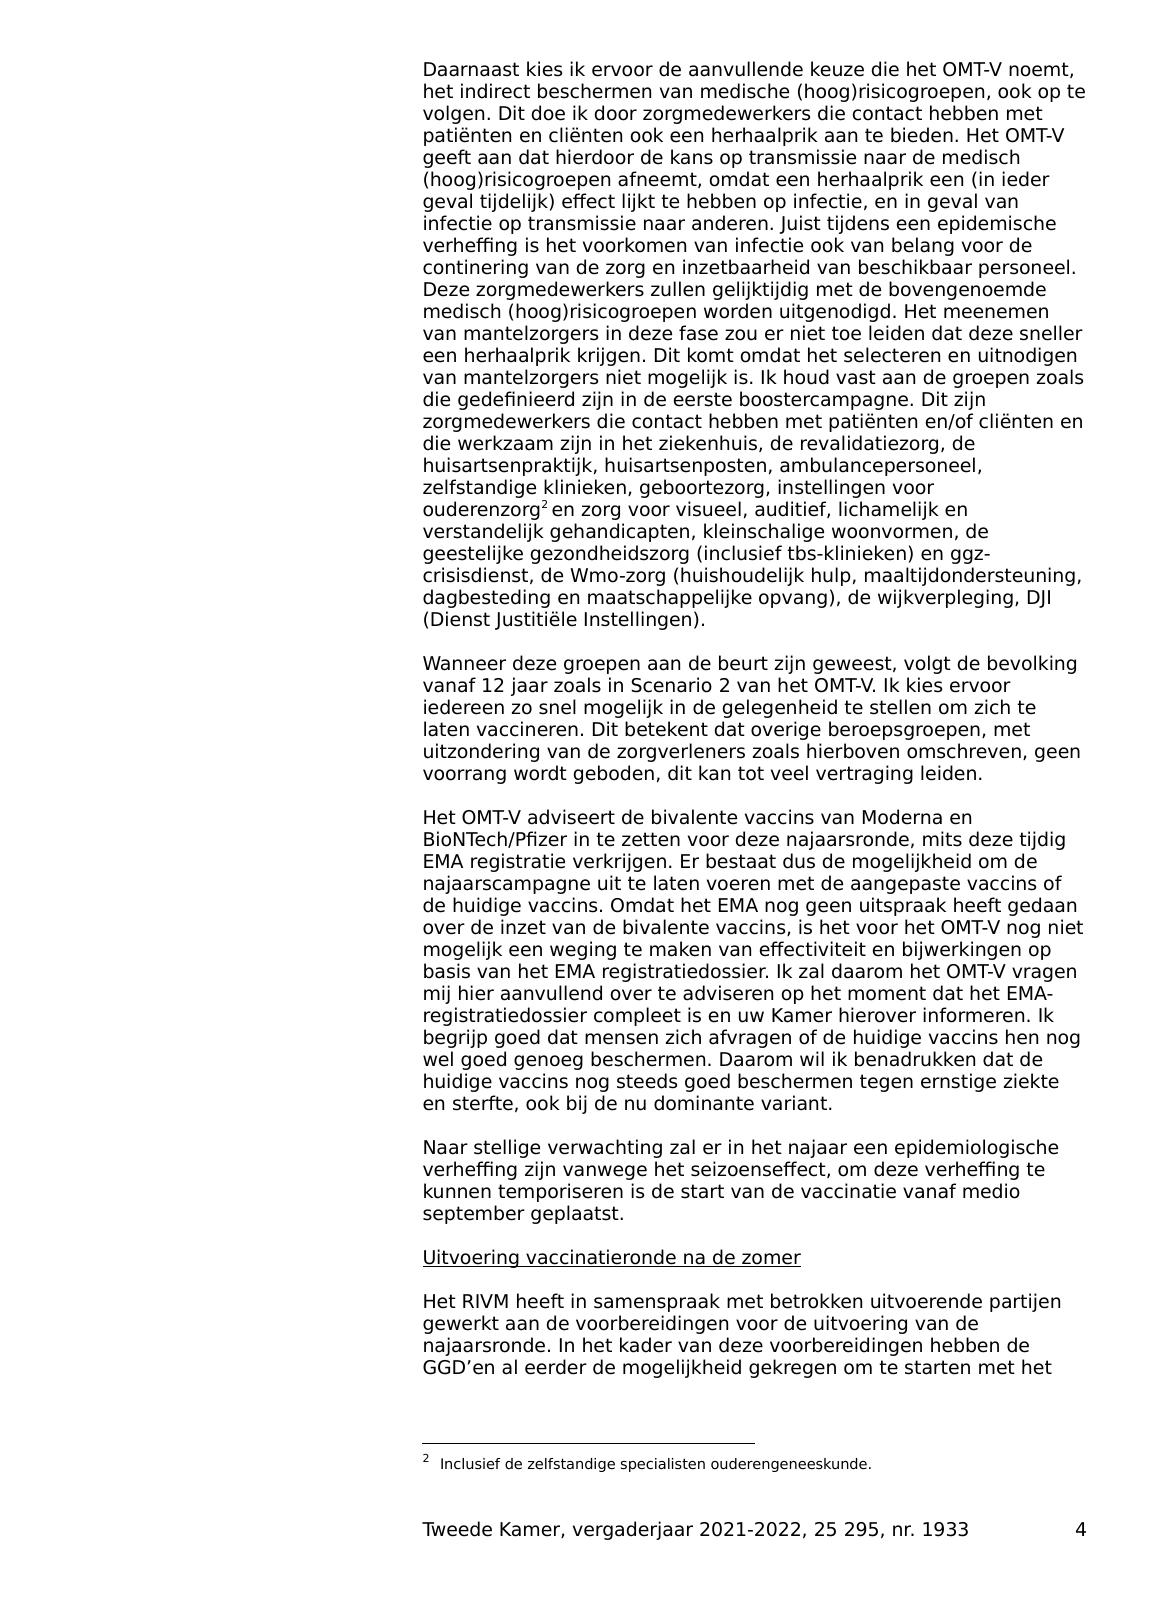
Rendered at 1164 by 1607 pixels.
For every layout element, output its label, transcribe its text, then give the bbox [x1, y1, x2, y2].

text Het OMT-V adviseert de bivalente vaccins van Moderna en BioNTech/Pfizer in te zetten voor deze najaarsronde, mits deze tijdig EMA registratie verkrijgen. Er bestaat dus de mogelijkheid om de najaarscampagne uit te laten voeren met de aangepaste vaccins of de huidige vaccins. Omdat het EMA nog geen uitspraak heeft gedaan over de inzet van de bivalente vaccins, is het voor het OMT-V nog niet mogelijk een weging te maken van effectiviteit en bijwerkingen op basis van het EMA registratiedossier. Ik zal daarom het OMT-V vragen mij hier aanvullend over te adviseren op het moment dat het EMA-registratiedossier compleet is en uw Kamer hierover informeren. Ik begrijp goed dat mensen zich afvragen of de huidige vaccins hen nog wel goed genoeg beschermen. Daarom wil ik benadrukken dat de huidige vaccins nog steeds goed beschermen tegen ernstige ziekte en sterfte, ook bij de nu dominante variant. [422, 807, 1087, 1114]
text Daarnaast kies ik ervoor de aanvullende keuze die het OMT-V noemt, het indirect beschermen van medische (hoog)risicogroepen, ook op te volgen. Dit doe ik door zorgmedewerkers die contact hebben met patiënten en cliënten ook een herhaalprik aan te bieden. Het OMT-V geeft aan dat hierdoor de kans op transmissie naar de medisch (hoog)risicogroepen afneemt, omdat een herhaalprik een (in ieder geval tijdelijk) effect lijkt te hebben op infectie, en in geval van infectie op transmissie naar anderen. Juist tijdens een epidemische verheffing is het voorkomen van infectie ook van belang voor de continering van de zorg en inzetbaarheid van beschikbaar personeel. Deze zorgmedewerkers zullen gelijktijdig met de bovengenoemde medisch (hoog)risicogroepen worden uitgenodigd. Het meenemen van mantelzorgers in deze fase zou er niet toe leiden dat deze sneller een herhaalprik krijgen. Dit komt omdat het selecteren en uitnodigen van mantelzorgers niet mogelijk is. Ik houd vast aan de groepen zoals die gedefinieerd zijn in de eerste boostercampagne. Dit zijn zorgmedewerkers die contact hebben met patiënten en/of cliënten en die werkzaam zijn in het ziekenhuis, de revalidatiezorg, de huisartsenpraktijk, huisartsenposten, ambulancepersoneel, zelfstandige klinieken, geboortezorg, instellingen voor ouderenzorgen zorg voor visueel, auditief, lichamelijk en verstandelijk gehandicapten, kleinschalige woonvormen, de geestelijke gezondheidszorg (inclusief tbs-klinieken) en ggz-crisisdienst, de Wmo-zorg (huishoudelijk hulp, maaltijdondersteuning, dagbesteding en maatschappelijke opvang), de wijkverpleging, DJI (Dienst Justitiële Instellingen). [422, 59, 1087, 631]
text Inclusief de zelfstandige specialisten ouderengeneeskunde. [422, 1452, 1087, 1474]
subtitle Uitvoering vaccinatieronde na de zomer [422, 1247, 1087, 1269]
text Wanneer deze groepen aan de beurt zijn geweest, volgt de bevolking vanaf 12 jaar zoals in Scenario 2 van het OMT-V. Ik kies ervoor iedereen zo snel mogelijk in de gelegenheid te stellen om zich te laten vaccineren. Dit betekent dat overige beroepsgroepen, met uitzondering van de zorgverleners zoals hierboven omschreven, geen voorrang wordt geboden, dit kan tot veel vertraging leiden. [422, 653, 1087, 784]
text Naar stellige verwachting zal er in het najaar een epidemiologische verheffing zijn vanwege het seizoenseffect, om deze verheffing te kunnen temporiseren is de start van de vaccinatie vanaf medio september geplaatst. [422, 1137, 1087, 1224]
text Het RIVM heeft in samenspraak met betrokken uitvoerende partijen gewerkt aan de voorbereidingen voor de uitvoering van de najaarsronde. In het kader van deze voorbereidingen hebben de GGD’en al eerder de mogelijkheid gekregen om te starten met het [422, 1291, 1087, 1379]
